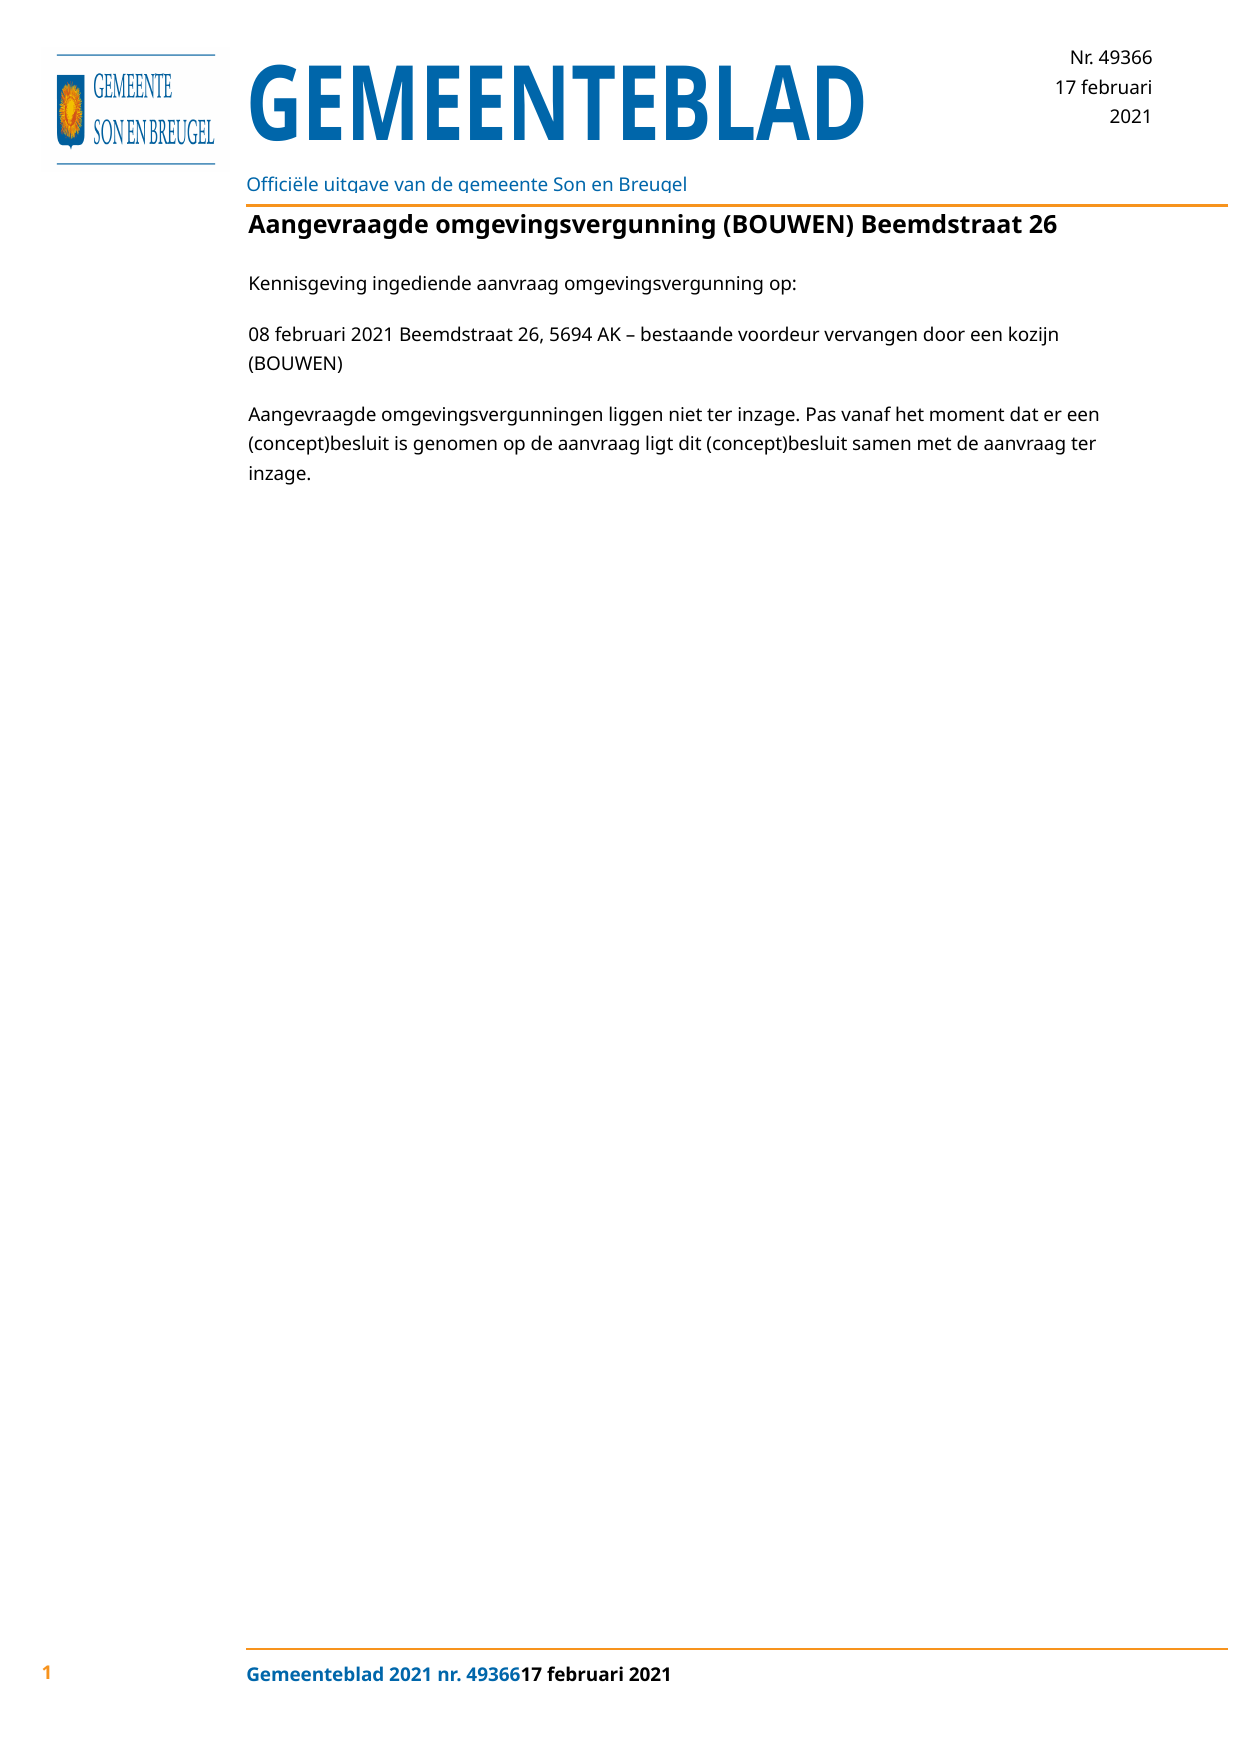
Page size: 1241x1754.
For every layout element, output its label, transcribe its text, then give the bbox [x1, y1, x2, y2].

text Aangevraagde omgevingsvergunning (BOUWEN) Beemdstraat 26 [248, 207, 1152, 241]
text 08 februari 2021 Beemdstraat 26, 5694 AK – bestaande voordeur vervangen door een kozijn (BOUWEN) [248, 321, 1152, 376]
text Kennisgeving ingediende aanvraag omgevingsvergunning op: [248, 270, 1152, 296]
picture [41, 47, 231, 172]
text Aangevraagde omgevingsvergunningen liggen niet ter inzage. Pas vanaf het moment dat er een (concept)besluit is genomen op de aanvraag ligt dit (concept)besluit samen met de aanvraag ter inzage. [248, 401, 1152, 486]
